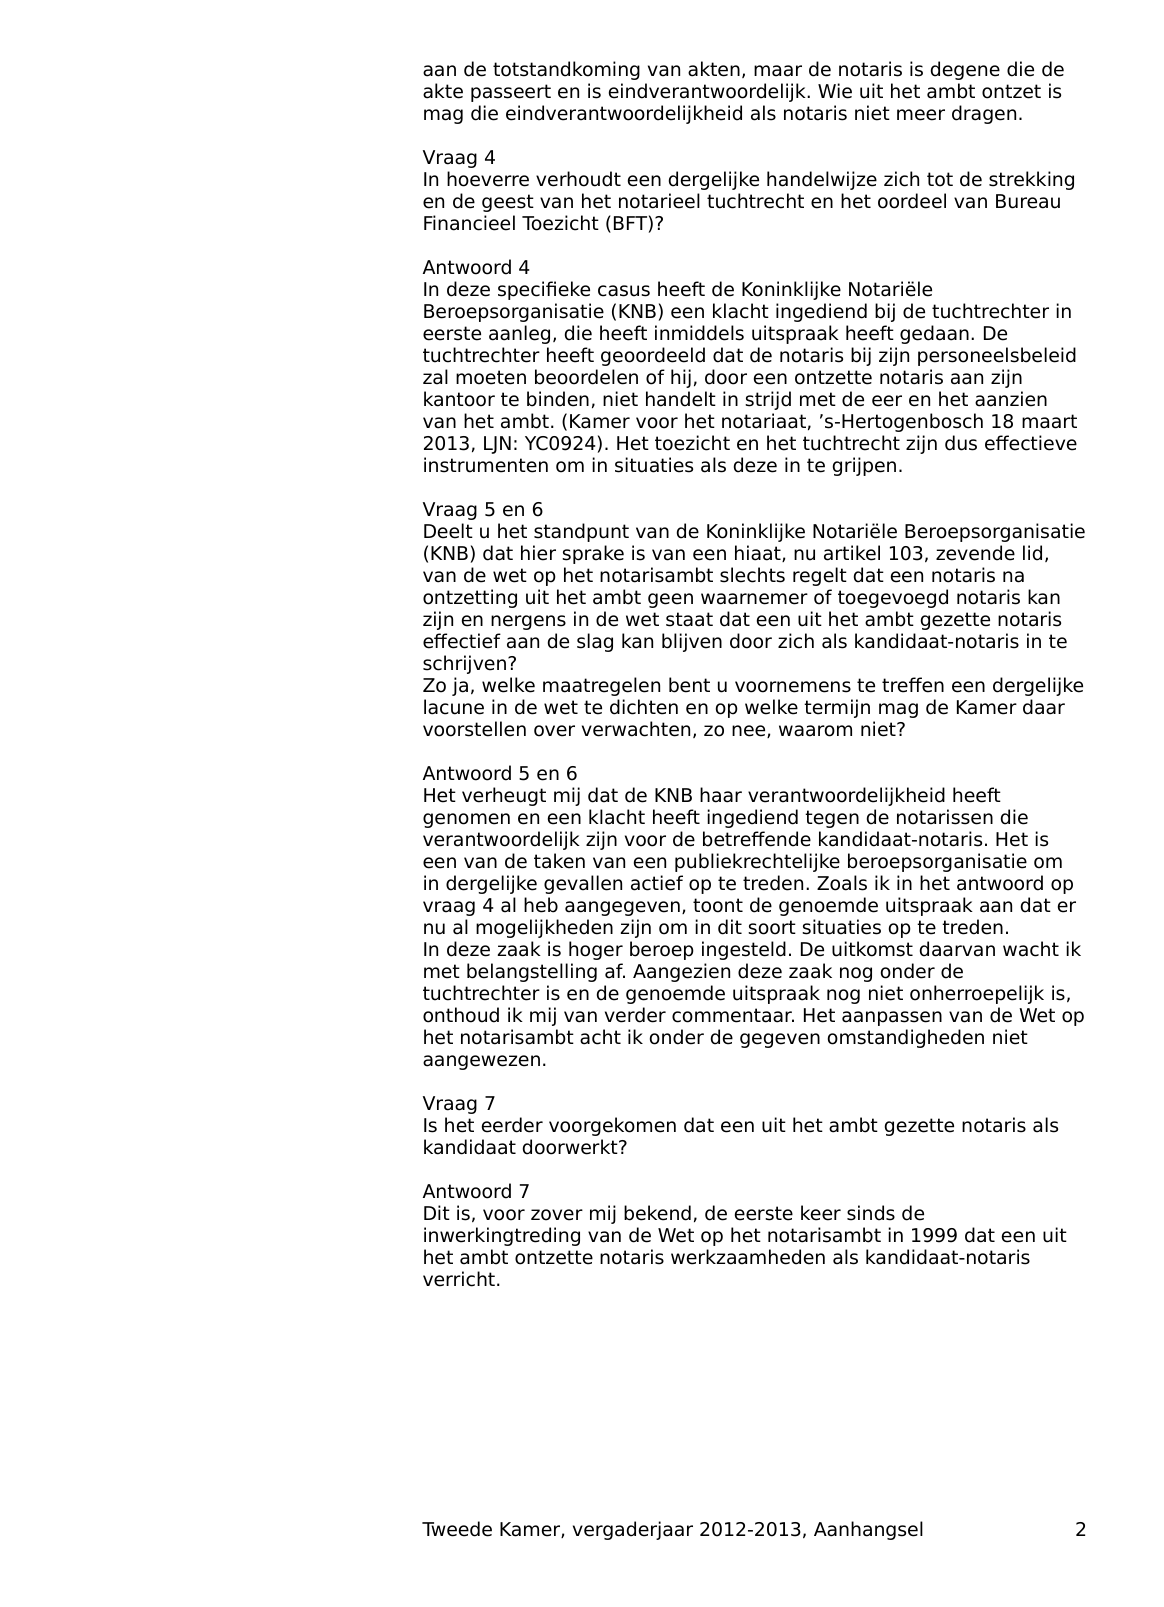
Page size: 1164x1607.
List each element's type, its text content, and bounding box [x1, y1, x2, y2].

text Vraag 4 [422, 147, 1087, 169]
text Het verheugt mij dat de KNB haar verantwoordelijkheid heeft genomen en een klacht heeft ingediend tegen de notarissen die verantwoordelijk zijn voor de betreffende kandidaat-notaris. Het is een van de taken van een publiekrechtelijke beroepsorganisatie om in dergelijke gevallen actief op te treden. Zoals ik in het antwoord op vraag 4 al heb aangegeven, toont de genoemde uitspraak aan dat er nu al mogelijkheden zijn om in dit soort situaties op te treden. [422, 785, 1087, 939]
text Antwoord 7 [422, 1181, 1087, 1203]
text aan de totstandkoming van akten, maar de notaris is degene die de akte passeert en is eindverantwoordelijk. Wie uit het ambt ontzet is mag die eindverantwoordelijkheid als notaris niet meer dragen. [422, 59, 1087, 125]
text In hoeverre verhoudt een dergelijke handelwijze zich tot de strekking en de geest van het notarieel tuchtrecht en het oordeel van Bureau Financieel Toezicht (BFT)? [422, 169, 1087, 235]
text Zo ja, welke maatregelen bent u voornemens te treffen een dergelijke lacune in de wet te dichten en op welke termijn mag de Kamer daar voorstellen over verwachten, zo nee, waarom niet? [422, 675, 1087, 741]
text Antwoord 5 en 6 [422, 763, 1087, 785]
text Antwoord 4 [422, 257, 1087, 279]
text In deze specifieke casus heeft de Koninklijke Notariële Beroepsorganisatie (KNB) een klacht ingediend bij de tuchtrechter in eerste aanleg, die heeft inmiddels uitspraak heeft gedaan. De tuchtrechter heeft geoordeeld dat de notaris bij zijn personeelsbeleid zal moeten beoordelen of hij, door een ontzette notaris aan zijn kantoor te binden, niet handelt in strijd met de eer en het aanzien van het ambt. (Kamer voor het notariaat, ’s-Hertogenbosch 18 maart 2013, LJN: YC0924). Het toezicht en het tuchtrecht zijn dus effectieve instrumenten om in situaties als deze in te grijpen. [422, 279, 1087, 477]
text In deze zaak is hoger beroep ingesteld. De uitkomst daarvan wacht ik met belangstelling af. Aangezien deze zaak nog onder de tuchtrechter is en de genoemde uitspraak nog niet onherroepelijk is, onthoud ik mij van verder commentaar. Het aanpassen van de Wet op het notarisambt acht ik onder de gegeven omstandigheden niet aangewezen. [422, 939, 1087, 1071]
text Deelt u het standpunt van de Koninklijke Notariële Beroepsorganisatie (KNB) dat hier sprake is van een hiaat, nu artikel 103, zevende lid, van de wet op het notarisambt slechts regelt dat een notaris na ontzetting uit het ambt geen waarnemer of toegevoegd notaris kan zijn en nergens in de wet staat dat een uit het ambt gezette notaris effectief aan de slag kan blijven door zich als kandidaat-notaris in te schrijven? [422, 521, 1087, 675]
text Vraag 7 [422, 1093, 1087, 1115]
text Dit is, voor zover mij bekend, de eerste keer sinds de inwerkingtreding van de Wet op het notarisambt in 1999 dat een uit het ambt ontzette notaris werkzaamheden als kandidaat-notaris verricht. [422, 1203, 1087, 1291]
text Is het eerder voorgekomen dat een uit het ambt gezette notaris als kandidaat doorwerkt? [422, 1115, 1087, 1159]
text Vraag 5 en 6 [422, 499, 1087, 521]
